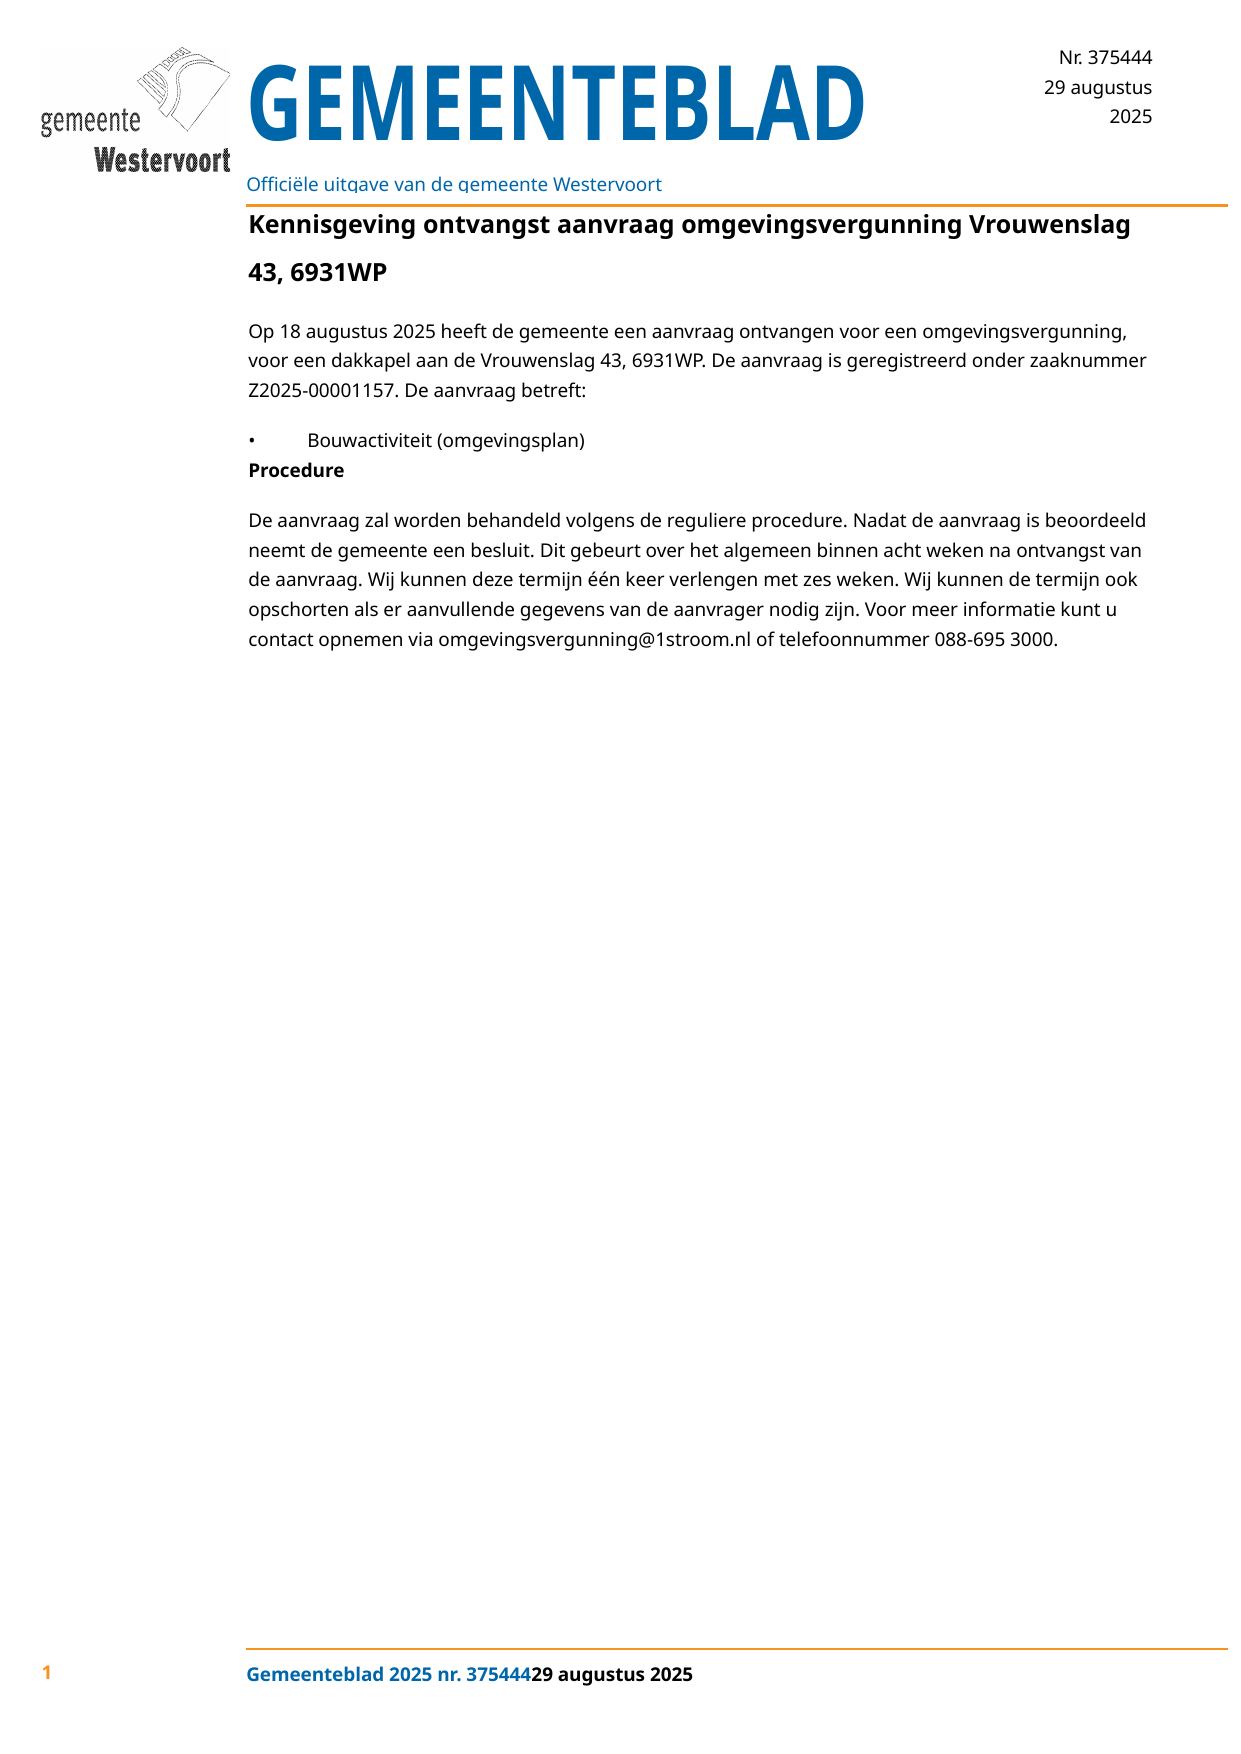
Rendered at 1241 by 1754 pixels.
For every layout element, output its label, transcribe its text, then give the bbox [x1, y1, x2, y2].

text Procedure [248, 457, 1152, 483]
picture [41, 47, 231, 172]
list Bouwactiviteit (omgevingsplan) [248, 427, 1152, 453]
text De aanvraag zal worden behandeld volgens de reguliere procedure. Nadat de aanvraag is beoordeeld neemt de gemeente een besluit. Dit gebeurt over het algemeen binnen acht weken na ontvangst van de aanvraag. Wij kunnen deze termijn één keer verlengen met zes weken. Wij kunnen de termijn ook opschorten als er aanvullende gegevens van de aanvrager nodig zijn. Voor meer informatie kunt u contact opnemen via omgevingsvergunning@1stroom.nl of telefoonnummer 088-695 3000. [248, 507, 1152, 652]
text Kennisgeving ontvangst aanvraag omgevingsvergunning Vrouwenslag 43, 6931WP [248, 207, 1152, 288]
text Op 18 augustus 2025 heeft de gemeente een aanvraag ontvangen voor een omgevingsvergunning, voor een dakkapel aan de Vrouwenslag 43, 6931WP. De aanvraag is geregistreerd onder zaaknummer Z2025-00001157. De aanvraag betreft: [248, 318, 1152, 403]
